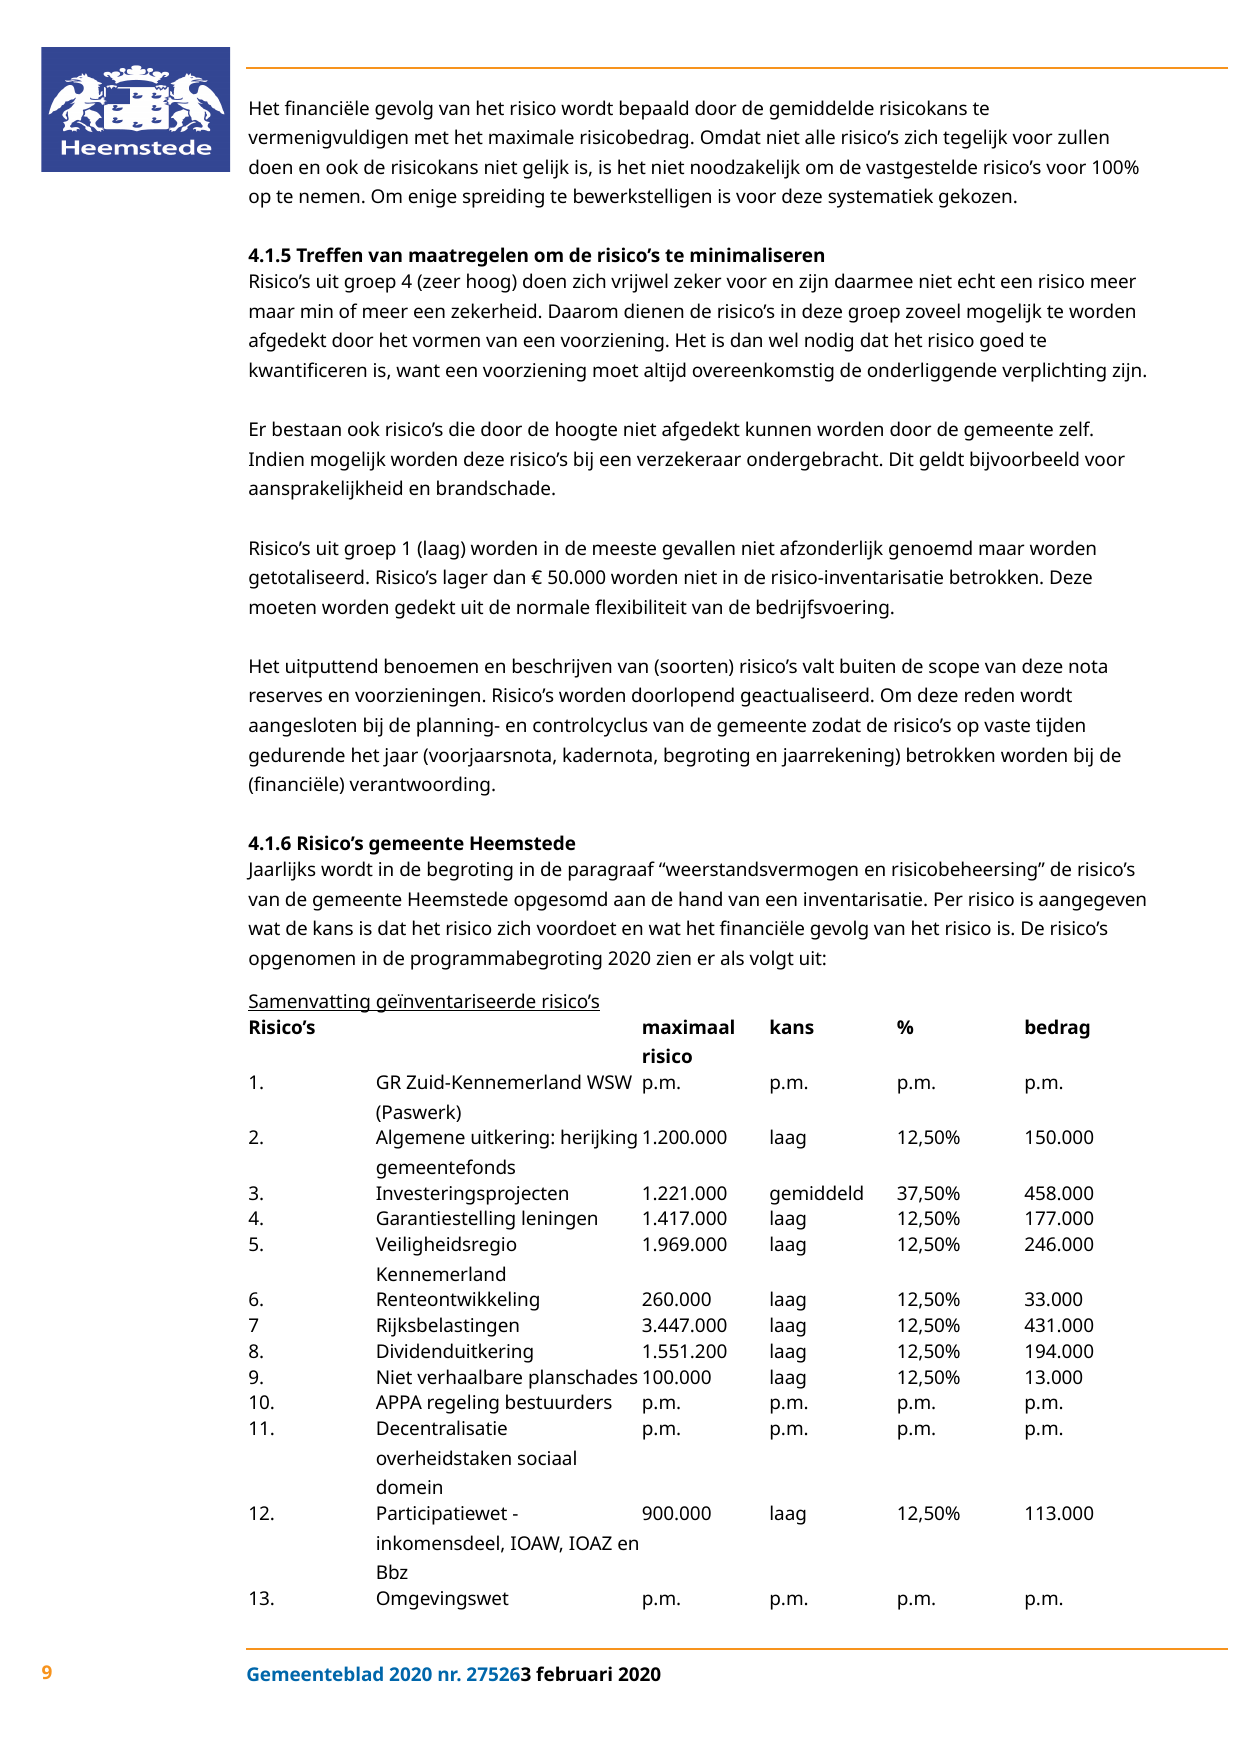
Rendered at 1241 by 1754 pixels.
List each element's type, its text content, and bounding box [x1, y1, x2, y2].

table_cell Niet verhaalbare planschades [376, 1364, 642, 1389]
table_cell laag [769, 1313, 897, 1338]
table_cell laag [769, 1231, 897, 1287]
table_cell 3. [248, 1180, 376, 1206]
table_cell Decentralisatie overheidstaken sociaal domein [376, 1415, 642, 1500]
table_header Risico’s [248, 1014, 642, 1069]
table_cell 1.417.000 [642, 1206, 769, 1231]
table_cell laag [769, 1500, 897, 1585]
table_cell 13.000 [1024, 1364, 1152, 1389]
table_cell 260.000 [642, 1287, 769, 1312]
table_cell 12,50% [897, 1125, 1024, 1180]
table_cell Omgevingswet [376, 1585, 642, 1611]
table_cell 33.000 [1024, 1287, 1152, 1312]
text Het uitputtend benoemen en beschrijven van (soorten) risico’s valt buiten de scope van deze nota reserves en voorzieningen. Risico’s worden doorlopend geactualiseerd. Om deze reden wordt aangesloten bij de planning- en controlcyclus van de gemeente zodat de risico’s op vaste tijden gedurende het jaar (voorjaarsnota, kadernota, begroting en jaarrekening) betrokken worden bij de (financiële) verantwoording. [248, 653, 1152, 797]
text Jaarlijks wordt in de begroting in de paragraaf “weerstandsvermogen en risicobeheersing” de risico’s van de gemeente Heemstede opgesomd aan de hand van een inventarisatie. Per risico is aangegeven wat de kans is dat het risico zich voordoet en wat het financiële gevolg van het risico is. De risico’s opgenomen in de programmabegroting 2020 zien er als volgt uit: [248, 856, 1152, 971]
table_cell 8. [248, 1338, 376, 1364]
table_cell p.m. [642, 1390, 769, 1415]
table_cell 12,50% [897, 1313, 1024, 1338]
table_cell 1.551.200 [642, 1338, 769, 1364]
table_cell 113.000 [1024, 1500, 1152, 1585]
table_header maximaal risico [642, 1014, 769, 1069]
table_cell 12,50% [897, 1364, 1024, 1389]
table_cell gemiddeld [769, 1180, 897, 1206]
text Risico’s uit groep 1 (laag) worden in de meeste gevallen niet afzonderlijk genoemd maar worden getotaliseerd. Risico’s lager dan € 50.000 worden niet in de risico-inventarisatie betrokken. Deze moeten worden gedekt uit de normale flexibiliteit van de bedrijfsvoering. [248, 535, 1152, 619]
text Er bestaan ook risico’s die door de hoogte niet afgedekt kunnen worden door de gemeente zelf. Indien mogelijk worden deze risico’s bij een verzekeraar ondergebracht. Dit geldt bijvoorbeeld voor aansprakelijkheid en brandschade. [248, 416, 1152, 501]
table_cell 7 [248, 1313, 376, 1338]
table_cell 12. [248, 1500, 376, 1585]
table_cell 1.200.000 [642, 1125, 769, 1180]
table_cell 12,50% [897, 1231, 1024, 1287]
table_cell laag [769, 1338, 897, 1364]
table_cell 13. [248, 1585, 376, 1611]
table_cell 2. [248, 1125, 376, 1180]
table_cell 100.000 [642, 1364, 769, 1389]
table_cell 11. [248, 1415, 376, 1500]
table_cell 37,50% [897, 1180, 1024, 1206]
table_cell 12,50% [897, 1287, 1024, 1312]
table_cell 12,50% [897, 1500, 1024, 1585]
text 4.1.5 Treffen van maatregelen om de risico’s te minimaliseren [248, 243, 1152, 268]
table_cell Algemene uitkering: herijking gemeentefonds [376, 1125, 642, 1180]
table_cell laag [769, 1125, 897, 1180]
text Het financiële gevolg van het risico wordt bepaald door de gemiddelde risicokans te vermenigvuldigen met het maximale risicobedrag. Omdat niet alle risico’s zich tegelijk voor zullen doen en ook de risicokans niet gelijk is, is het niet noodzakelijk om de vastgestelde risico’s voor 100% op te nemen. Om enige spreiding te bewerkstelligen is voor deze systematiek gekozen. [248, 95, 1152, 209]
table_cell Participatiewet - inkomensdeel, IOAW, IOAZ en Bbz [376, 1500, 642, 1585]
table_cell p.m. [769, 1585, 897, 1611]
table_header kans [769, 1014, 897, 1069]
table_cell p.m. [1024, 1415, 1152, 1500]
table_cell 150.000 [1024, 1125, 1152, 1180]
table_cell Veiligheidsregio Kennemerland [376, 1231, 642, 1287]
table_cell 246.000 [1024, 1231, 1152, 1287]
table_cell Dividenduitkering [376, 1338, 642, 1364]
table_cell APPA regeling bestuurders [376, 1390, 642, 1415]
table_cell p.m. [897, 1069, 1024, 1124]
table_cell Renteontwikkeling [376, 1287, 642, 1312]
table_cell laag [769, 1364, 897, 1389]
table_cell p.m. [1024, 1585, 1152, 1611]
table_cell 900.000 [642, 1500, 769, 1585]
table_cell 1.969.000 [642, 1231, 769, 1287]
table_cell 5. [248, 1231, 376, 1287]
table_cell p.m. [897, 1585, 1024, 1611]
table_cell Investeringsprojecten [376, 1180, 642, 1206]
table_cell p.m. [1024, 1390, 1152, 1415]
table_cell p.m. [1024, 1069, 1152, 1124]
table_cell p.m. [897, 1415, 1024, 1500]
table_cell Garantiestelling leningen [376, 1206, 642, 1231]
table_cell p.m. [769, 1390, 897, 1415]
table_cell laag [769, 1287, 897, 1312]
table_cell 10. [248, 1390, 376, 1415]
table_cell 458.000 [1024, 1180, 1152, 1206]
table_cell p.m. [769, 1415, 897, 1500]
table_header % [897, 1014, 1024, 1069]
table_cell GR Zuid-Kennemerland WSW (Paswerk) [376, 1069, 642, 1124]
table_cell p.m. [769, 1069, 897, 1124]
table_cell 3.447.000 [642, 1313, 769, 1338]
table_cell laag [769, 1206, 897, 1231]
table_cell Rijksbelastingen [376, 1313, 642, 1338]
text 4.1.6 Risico’s gemeente Heemstede [248, 831, 1152, 856]
table_cell p.m. [642, 1585, 769, 1611]
text Samenvatting geïnventariseerde risico’s [248, 988, 1152, 1014]
table_cell 194.000 [1024, 1338, 1152, 1364]
table_cell p.m. [642, 1415, 769, 1500]
table_cell p.m. [897, 1390, 1024, 1415]
picture [41, 47, 231, 172]
table_cell 4. [248, 1206, 376, 1231]
table_cell 1. [248, 1069, 376, 1124]
table_cell 9. [248, 1364, 376, 1389]
table_cell 6. [248, 1287, 376, 1312]
table_cell 431.000 [1024, 1313, 1152, 1338]
table_cell 1.221.000 [642, 1180, 769, 1206]
table_header bedrag [1024, 1014, 1152, 1069]
table_cell 12,50% [897, 1206, 1024, 1231]
table_cell 12,50% [897, 1338, 1024, 1364]
text Risico’s uit groep 4 (zeer hoog) doen zich vrijwel zeker voor en zijn daarmee niet echt een risico meer maar min of meer een zekerheid. Daarom dienen de risico’s in deze groep zoveel mogelijk te worden afgedekt door het vormen van een voorziening. Het is dan wel nodig dat het risico goed te kwantificeren is, want een voorziening moet altijd overeenkomstig de onderliggende verplichting zijn. [248, 268, 1152, 383]
table_cell 177.000 [1024, 1206, 1152, 1231]
table_cell p.m. [642, 1069, 769, 1124]
